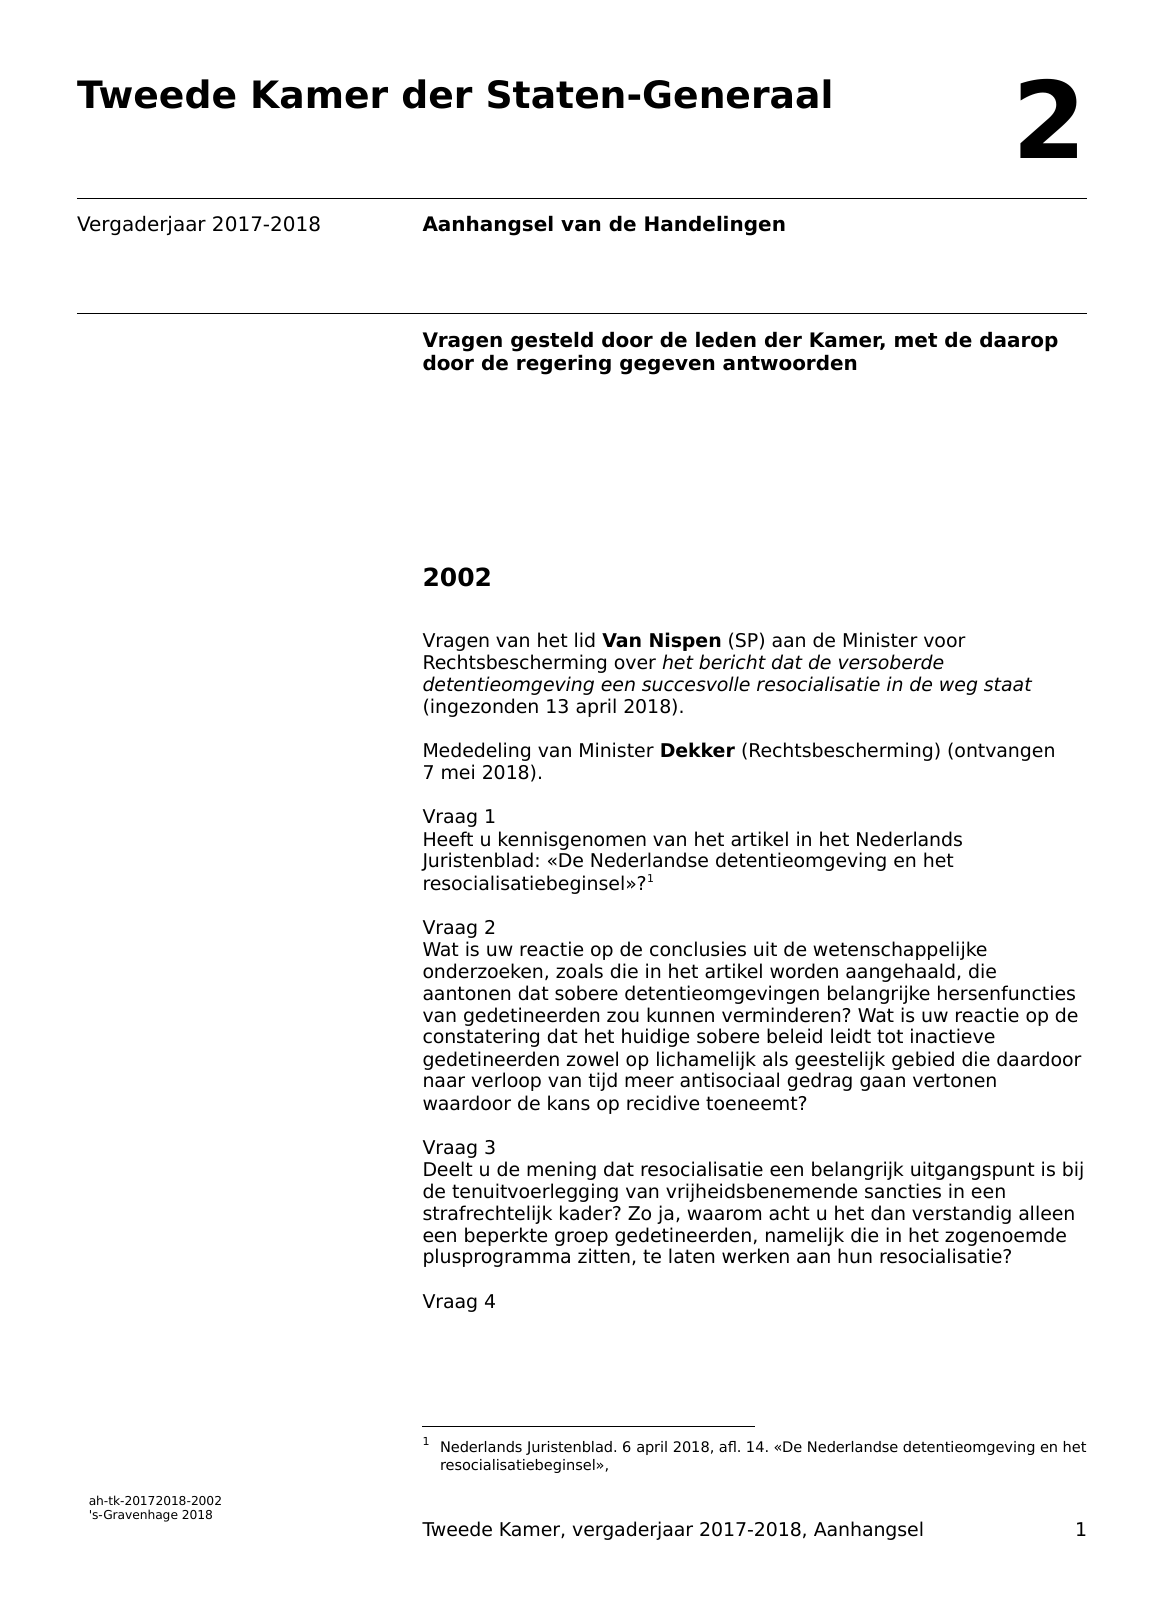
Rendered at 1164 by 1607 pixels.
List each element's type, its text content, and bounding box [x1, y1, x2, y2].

table_header 2 [886, 59, 1087, 198]
table_cell Vergaderjaar 2017-2018 [77, 199, 422, 313]
text 's-Gravenhage 2018 [88, 1508, 323, 1522]
text Vraag 4 [422, 1291, 1087, 1313]
text Vragen van het lid Van Nispen (SP) aan de Minister voor Rechtsbescherming over het bericht dat de versoberde detentieomgeving een succesvolle resocialisatie in de weg staat (ingezonden 13 april 2018). [422, 630, 1087, 718]
text Vraag 3 [422, 1137, 1087, 1158]
table_cell [77, 314, 422, 375]
text Mededeling van Minister Dekker (Rechtsbescherming) (ontvangen 7 mei 2018). [422, 740, 1087, 784]
text Heeft u kennisgenomen van het artikel in het Nederlands Juristenblad: «De Nederlandse detentieomgeving en het resocialisatiebeginsel»? [422, 828, 1087, 894]
text Deelt u de mening dat resocialisatie een belangrijk uitgangspunt is bij de tenuitvoerlegging van vrijheidsbenemende sancties in een strafrechtelijk kader? Zo ja, waarom acht u het dan verstandig alleen een beperkte groep gedetineerden, namelijk die in het zogenoemde plusprogramma zitten, te laten werken aan hun resocialisatie? [422, 1158, 1087, 1268]
text ah-tk-20172018-2002 [88, 1494, 323, 1508]
text Nederlands Juristenblad. 6 april 2018, afl. 14. «De Nederlandse detentieomgeving en het resocialisatiebeginsel», [422, 1435, 1087, 1474]
text 2002 [422, 563, 1087, 592]
text Vraag 2 [422, 917, 1087, 938]
text Vraag 1 [422, 806, 1087, 828]
table_header Tweede Kamer der Staten-Generaal [77, 59, 886, 198]
table_cell Vragen gesteld door de leden der Kamer, met de daarop door de regering gegeven antwoorden [422, 314, 1087, 375]
table_cell Aanhangsel van de Handelingen [422, 199, 1087, 313]
text Wat is uw reactie op de conclusies uit de wetenschappelijke onderzoeken, zoals die in het artikel worden aangehaald, die aantonen dat sobere detentieomgevingen belangrijke hersenfuncties van gedetineerden zou kunnen verminderen? Wat is uw reactie op de constatering dat het huidige sobere beleid leidt tot inactieve gedetineerden zowel op lichamelijk als geestelijk gebied die daardoor naar verloop van tijd meer antisociaal gedrag gaan vertonen waardoor de kans op recidive toeneemt? [422, 938, 1087, 1114]
